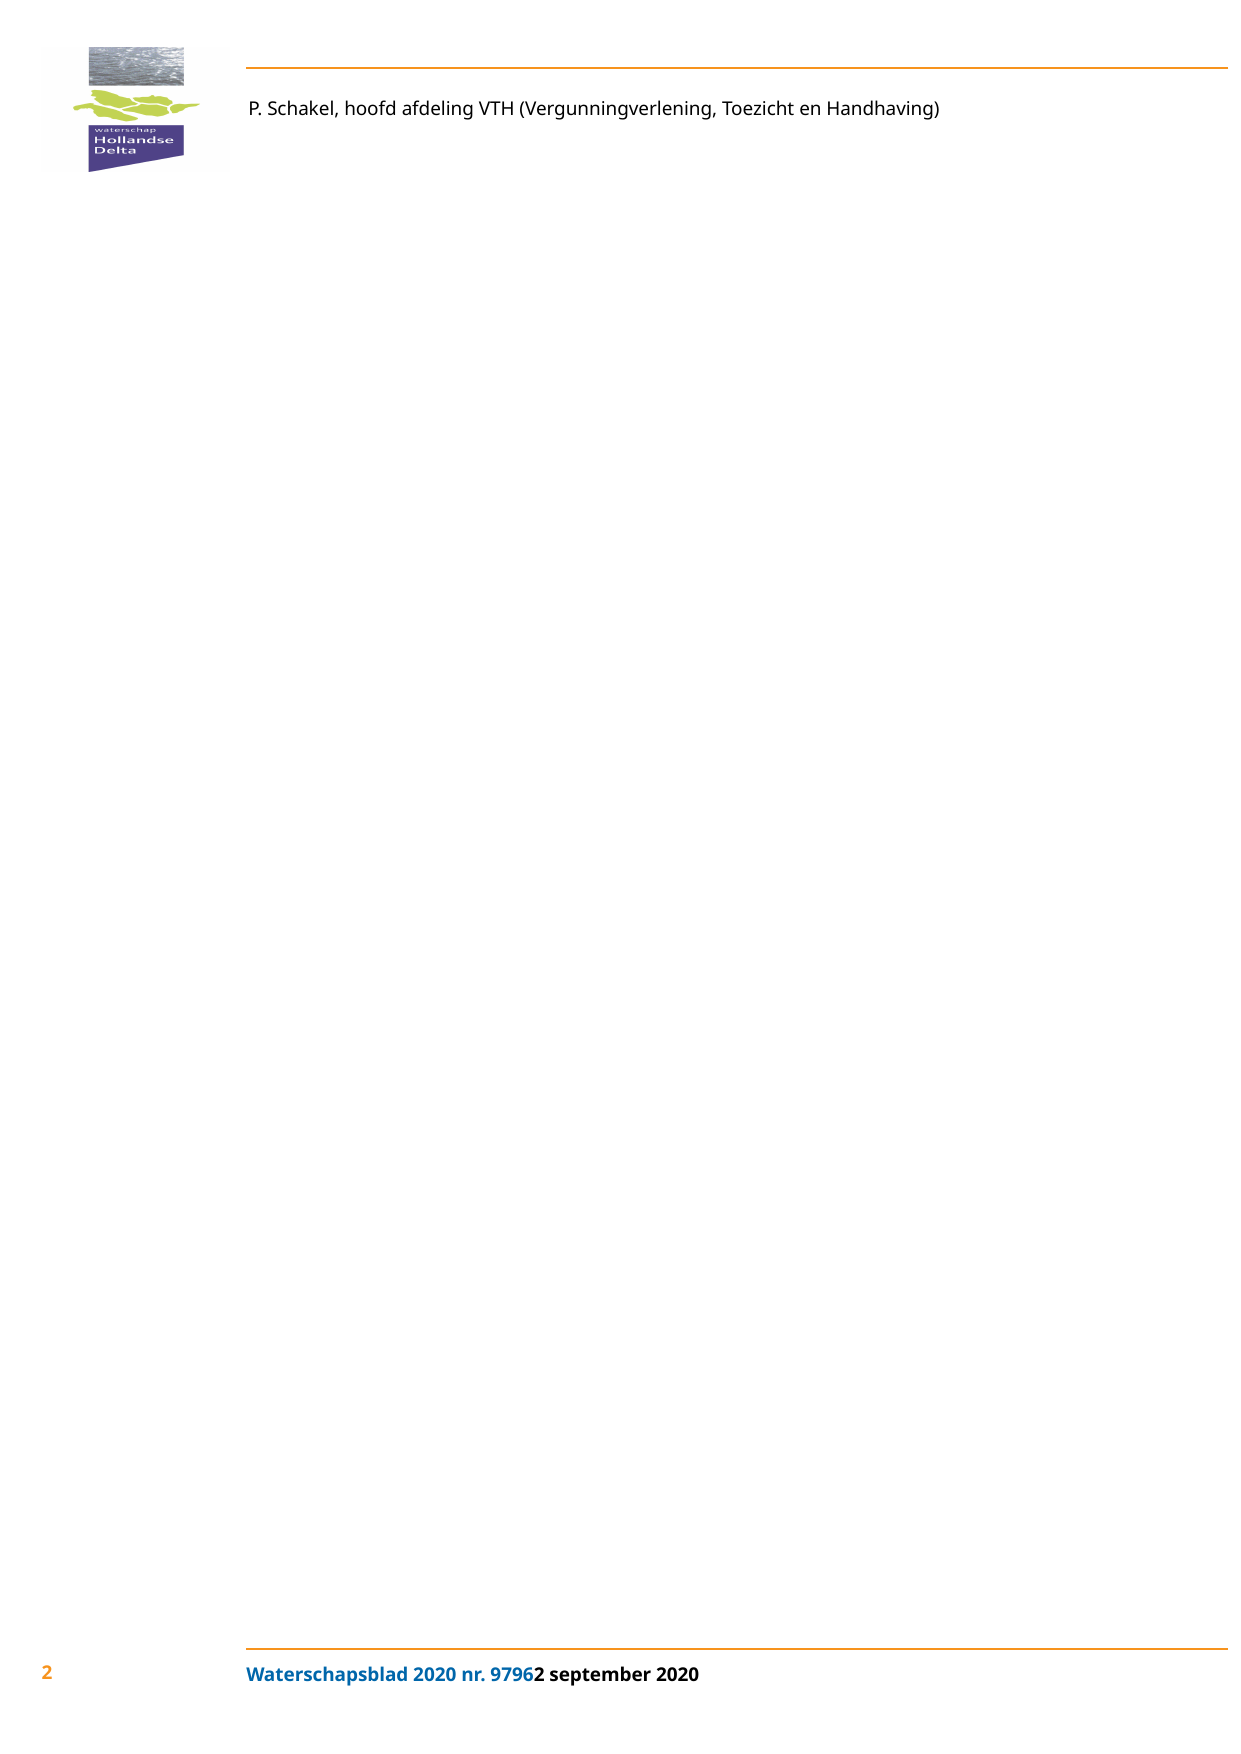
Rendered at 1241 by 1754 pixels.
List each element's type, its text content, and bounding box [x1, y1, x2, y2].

picture [41, 47, 231, 172]
text P. Schakel, hoofd afdeling VTH (Vergunningverlening, Toezicht en Handhaving) [248, 95, 1152, 121]
